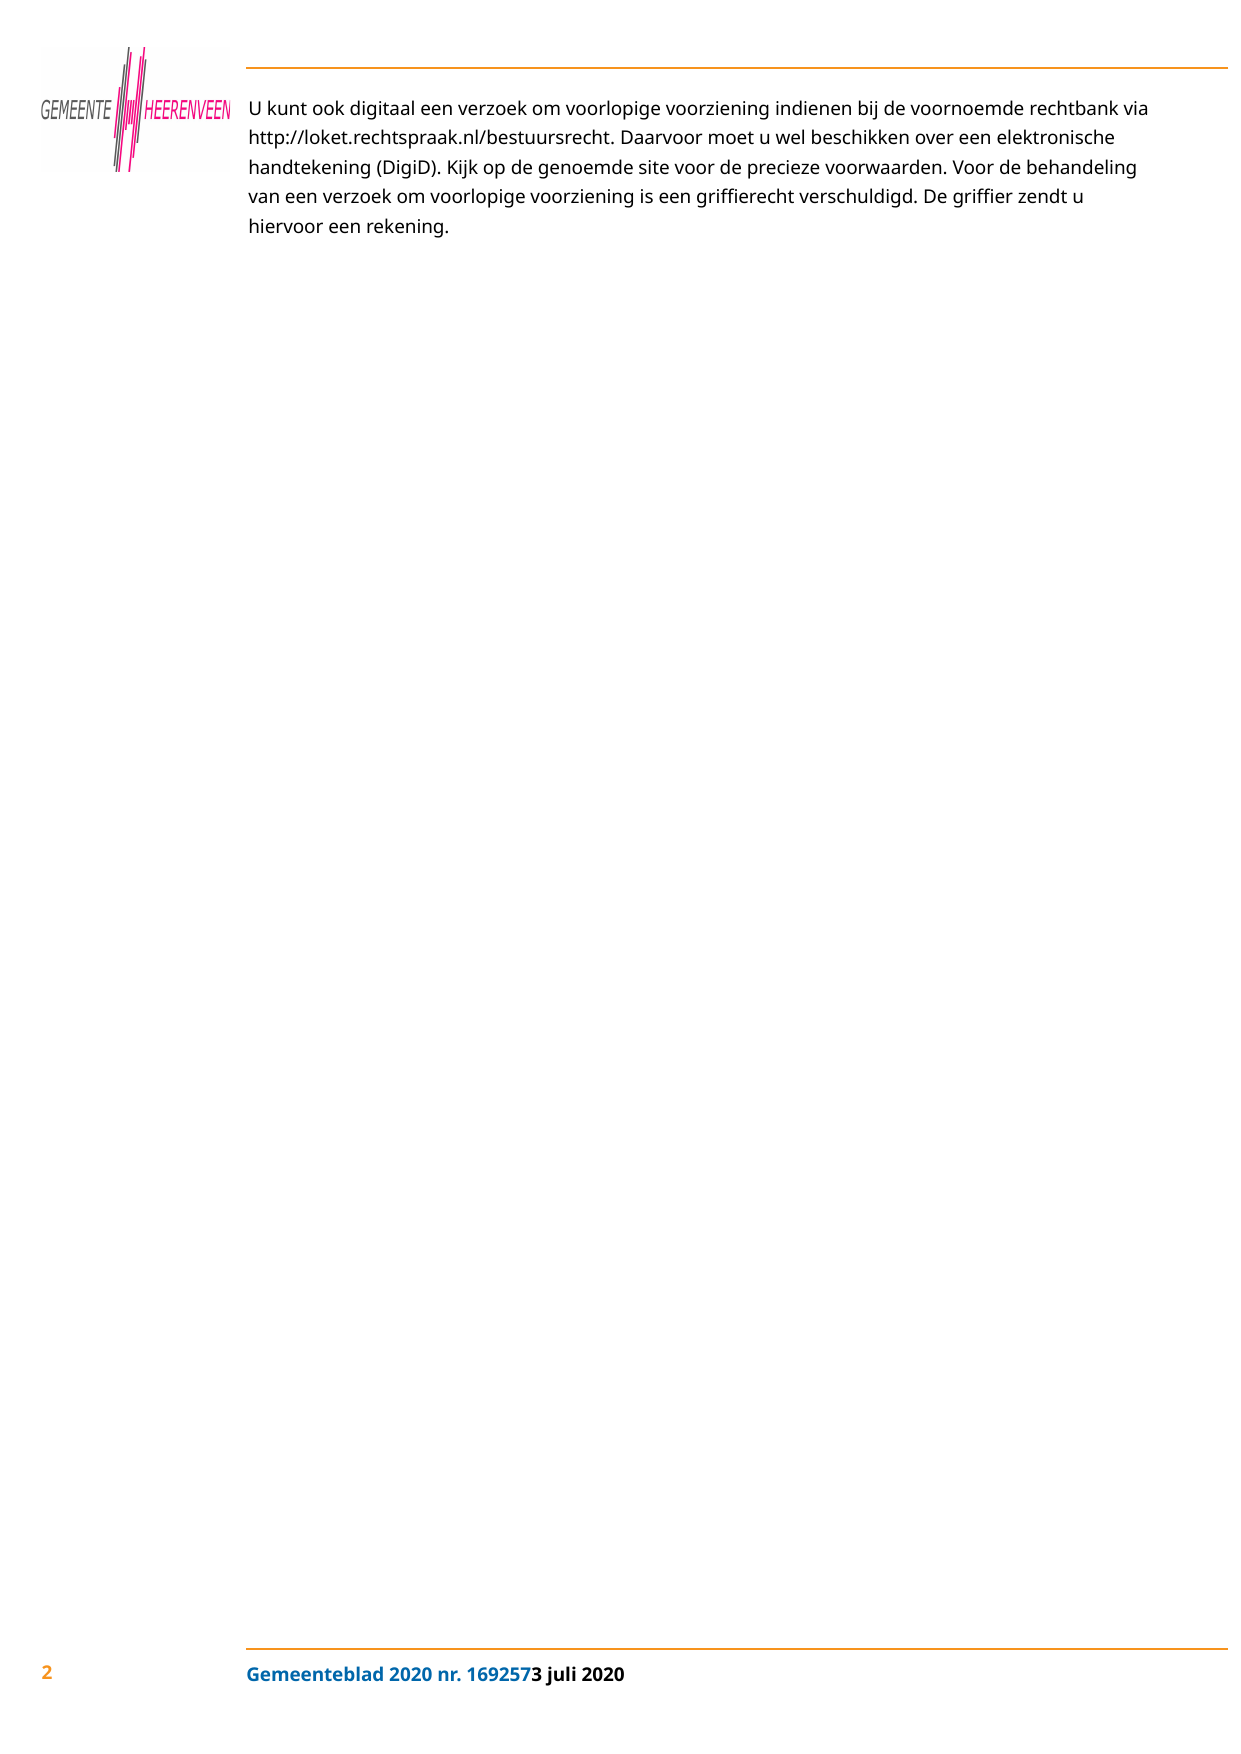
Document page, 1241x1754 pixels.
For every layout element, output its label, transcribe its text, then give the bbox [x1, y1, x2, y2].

picture [41, 47, 231, 172]
text U kunt ook digitaal een verzoek om voorlopige voorziening indienen bij de voornoemde rechtbank via http://loket.rechtspraak.nl/bestuursrecht. Daarvoor moet u wel beschikken over een elektronische handtekening (DigiD). Kijk op de genoemde site voor de precieze voorwaarden. Voor de behandeling van een verzoek om voorlopige voorziening is een griffierecht verschuldigd. De griffier zendt u hiervoor een rekening. [248, 95, 1152, 239]
